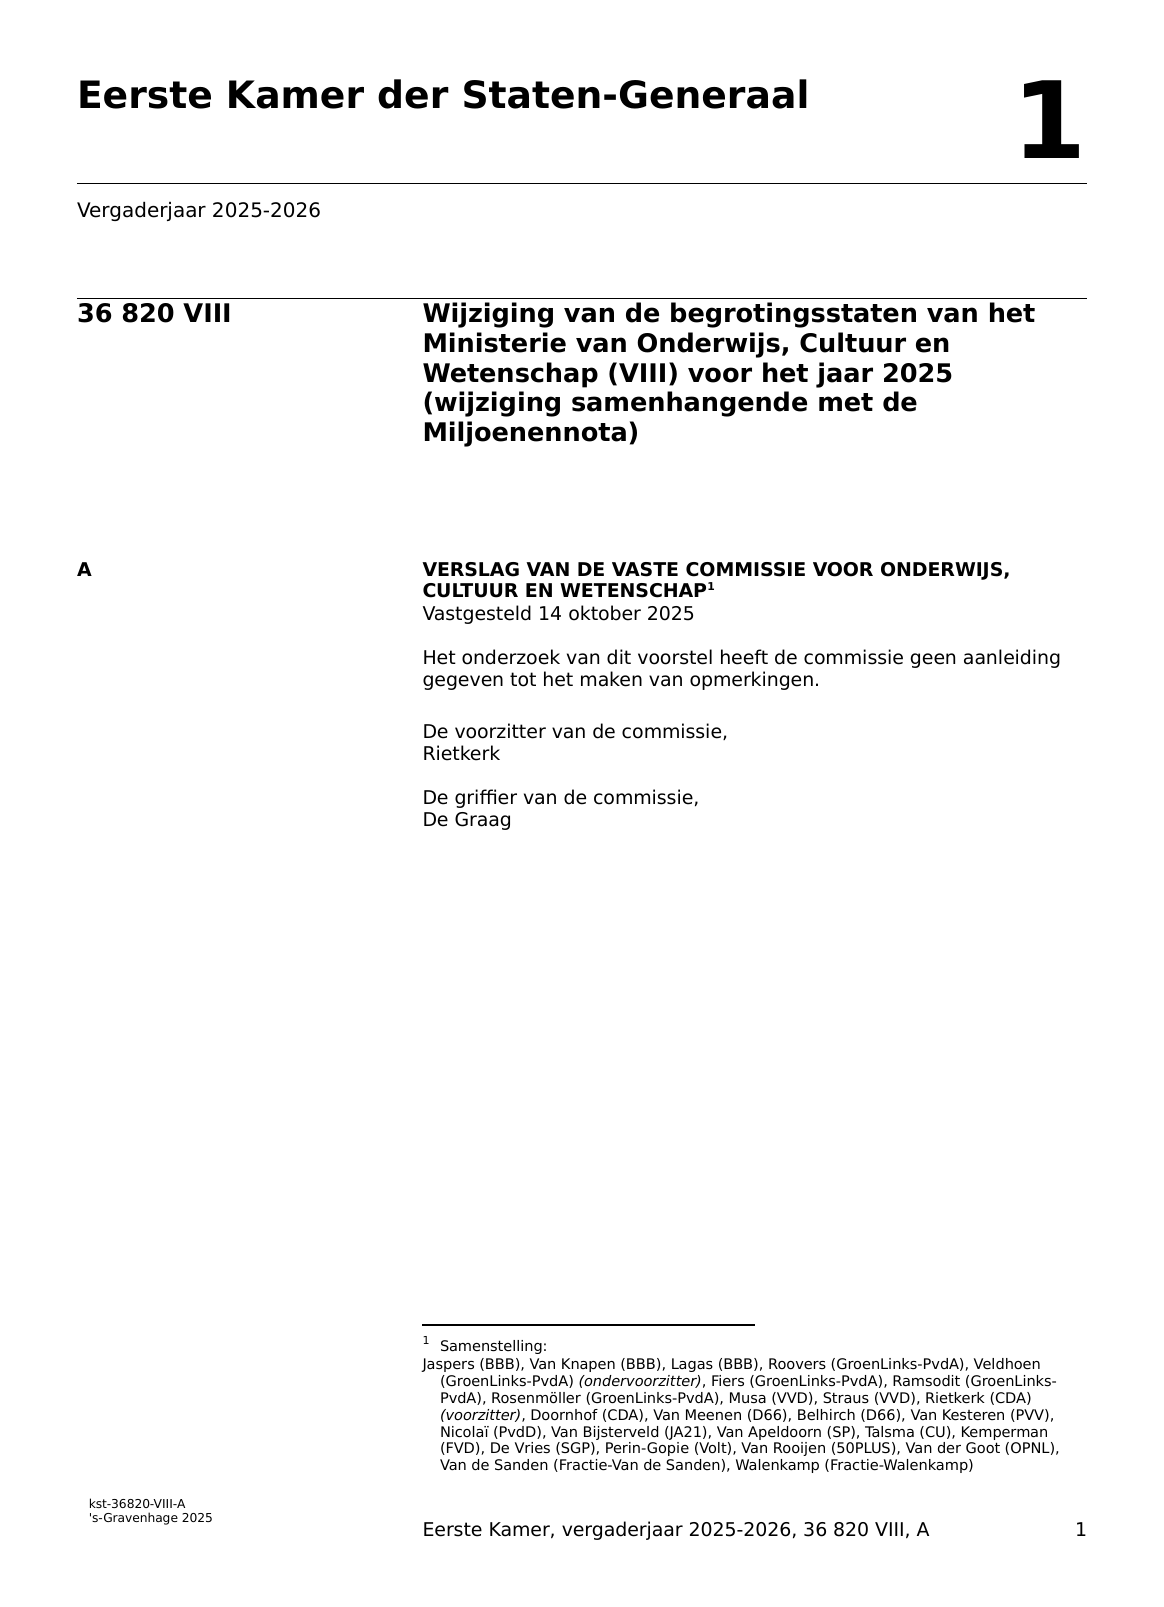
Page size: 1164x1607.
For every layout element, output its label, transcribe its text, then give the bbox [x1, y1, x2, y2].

table_cell Vergaderjaar 2025-2026 [77, 184, 1087, 298]
text Jaspers (BBB), Van Knapen (BBB), Lagas (BBB), Roovers (GroenLinks-PvdA), Veldhoen (GroenLinks-PvdA) (ondervoorzitter), Fiers (GroenLinks-PvdA), Ramsodit (GroenLinks-PvdA), Rosenmöller (GroenLinks-PvdA), Musa (VVD), Straus (VVD), Rietkerk (CDA) (voorzitter), Doornhof (CDA), Van Meenen (D66), Belhirch (D66), Van Kesteren (PVV), Nicolaï (PvdD), Van Bijsterveld (JA21), Van Apeldoorn (SP), Talsma (CU), Kemperman (FVD), De Vries (SGP), Perin-Gopie (Volt), Van Rooijen (50PLUS), Van der Goot (OPNL), Van de Sanden (Fractie-Van de Sanden), Walenkamp (Fractie-Walenkamp) [422, 1356, 1087, 1474]
text Het onderzoek van dit voorstel heeft de commissie geen aanleiding gegeven tot het maken van opmerkingen. [422, 647, 1087, 691]
text De griffier van de commissie, De Graag [422, 787, 1087, 831]
text 's-Gravenhage 2025 [88, 1511, 323, 1525]
table_header 1 [886, 59, 1087, 183]
text kst-36820-VIII-A [88, 1497, 323, 1511]
text Samenstelling: [422, 1334, 1087, 1356]
text De voorzitter van de commissie, Rietkerk [422, 721, 1087, 764]
text Vastgesteld 14 oktober 2025 [422, 602, 1087, 624]
subtitle 36 820 VIII Wijziging van de begrotingsstaten van het Ministerie van Onderwijs, Cultuur en Wetenschap (VIII) voor het jaar 2025 (wijziging samenhangende met de Miljoenennota) [77, 299, 1087, 447]
subtitle A VERSLAG VAN DE VASTE COMMISSIE VOOR ONDERWIJS, CULTUUR EN WETENSCHAP [77, 558, 1087, 602]
table_header Eerste Kamer der Staten-Generaal [77, 59, 886, 183]
